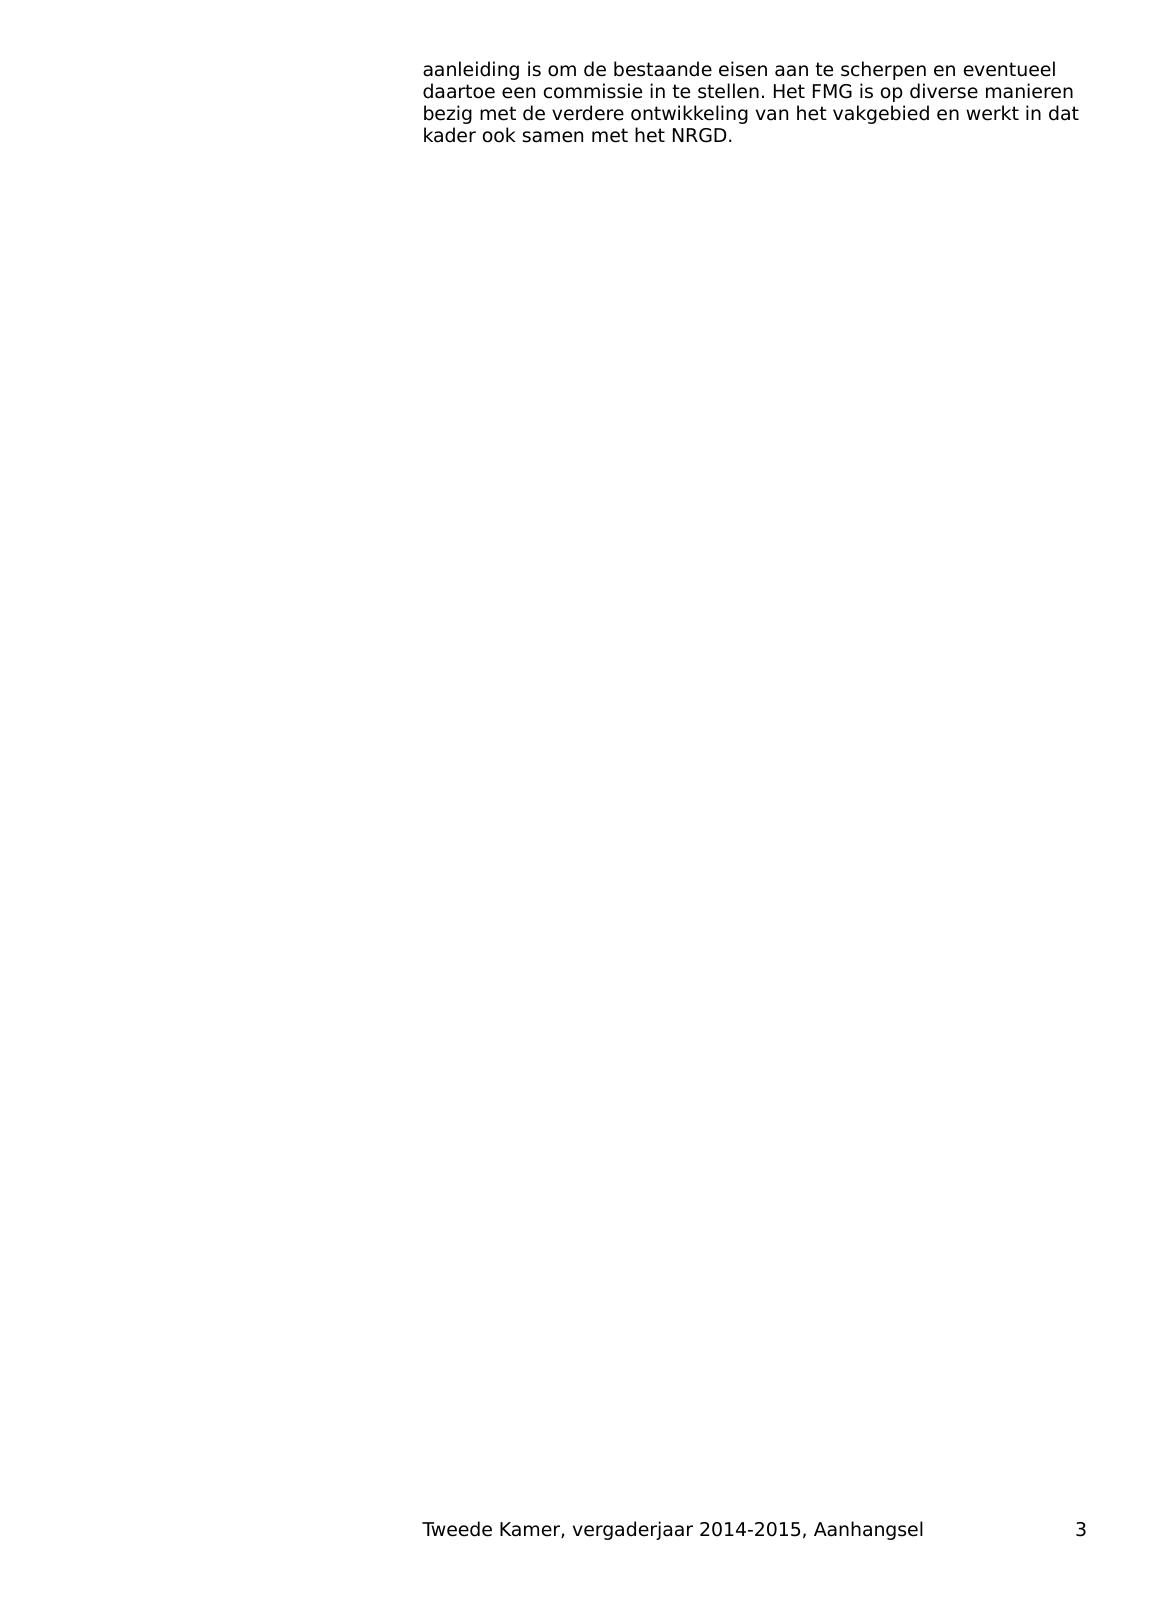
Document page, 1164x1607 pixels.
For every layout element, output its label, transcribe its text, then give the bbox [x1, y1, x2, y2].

text aanleiding is om de bestaande eisen aan te scherpen en eventueel daartoe een commissie in te stellen. Het FMG is op diverse manieren bezig met de verdere ontwikkeling van het vakgebied en werkt in dat kader ook samen met het NRGD. [422, 59, 1087, 147]
